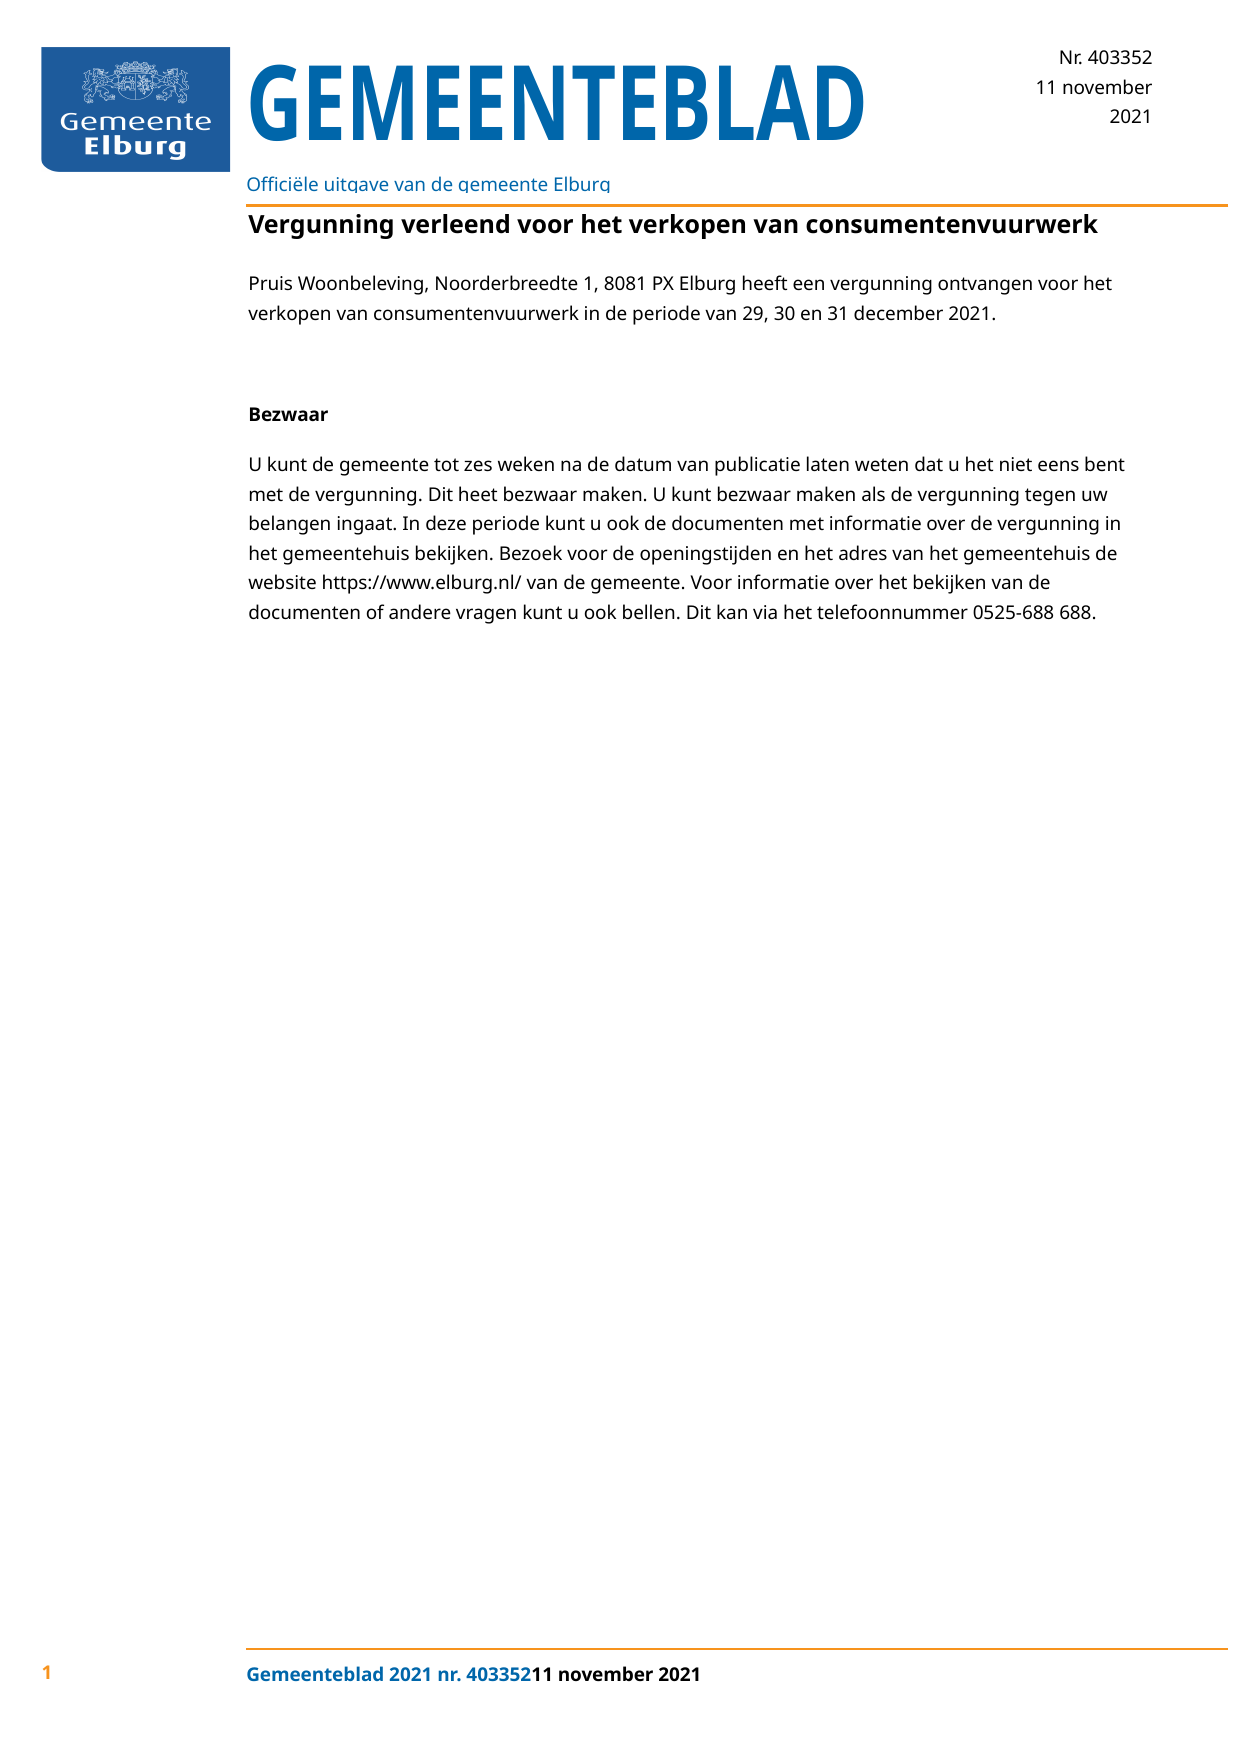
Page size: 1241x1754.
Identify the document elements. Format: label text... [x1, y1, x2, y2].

text Vergunning verleend voor het verkopen van consumentenvuurwerk [248, 207, 1152, 241]
text Pruis Woonbeleving, Noorderbreedte 1, 8081 PX Elburg heeft een vergunning ontvangen voor het verkopen van consumentenvuurwerk in de periode van 29, 30 en 31 december 2021. [248, 270, 1152, 326]
text Bezwaar [248, 401, 1152, 426]
text U kunt de gemeente tot zes weken na de datum van publicatie laten weten dat u het niet eens bent met de vergunning. Dit heet bezwaar maken. U kunt bezwaar maken als de vergunning tegen uw belangen ingaat. In deze periode kunt u ook de documenten met informatie over de vergunning in het gemeentehuis bekijken. Bezoek voor de openingstijden en het adres van het gemeentehuis de website https://www.elburg.nl/ van de gemeente. Voor informatie over het bekijken van de documenten of andere vragen kunt u ook bellen. Dit kan via het telefoonnummer 0525-688 688. [248, 451, 1152, 625]
picture [41, 47, 231, 172]
